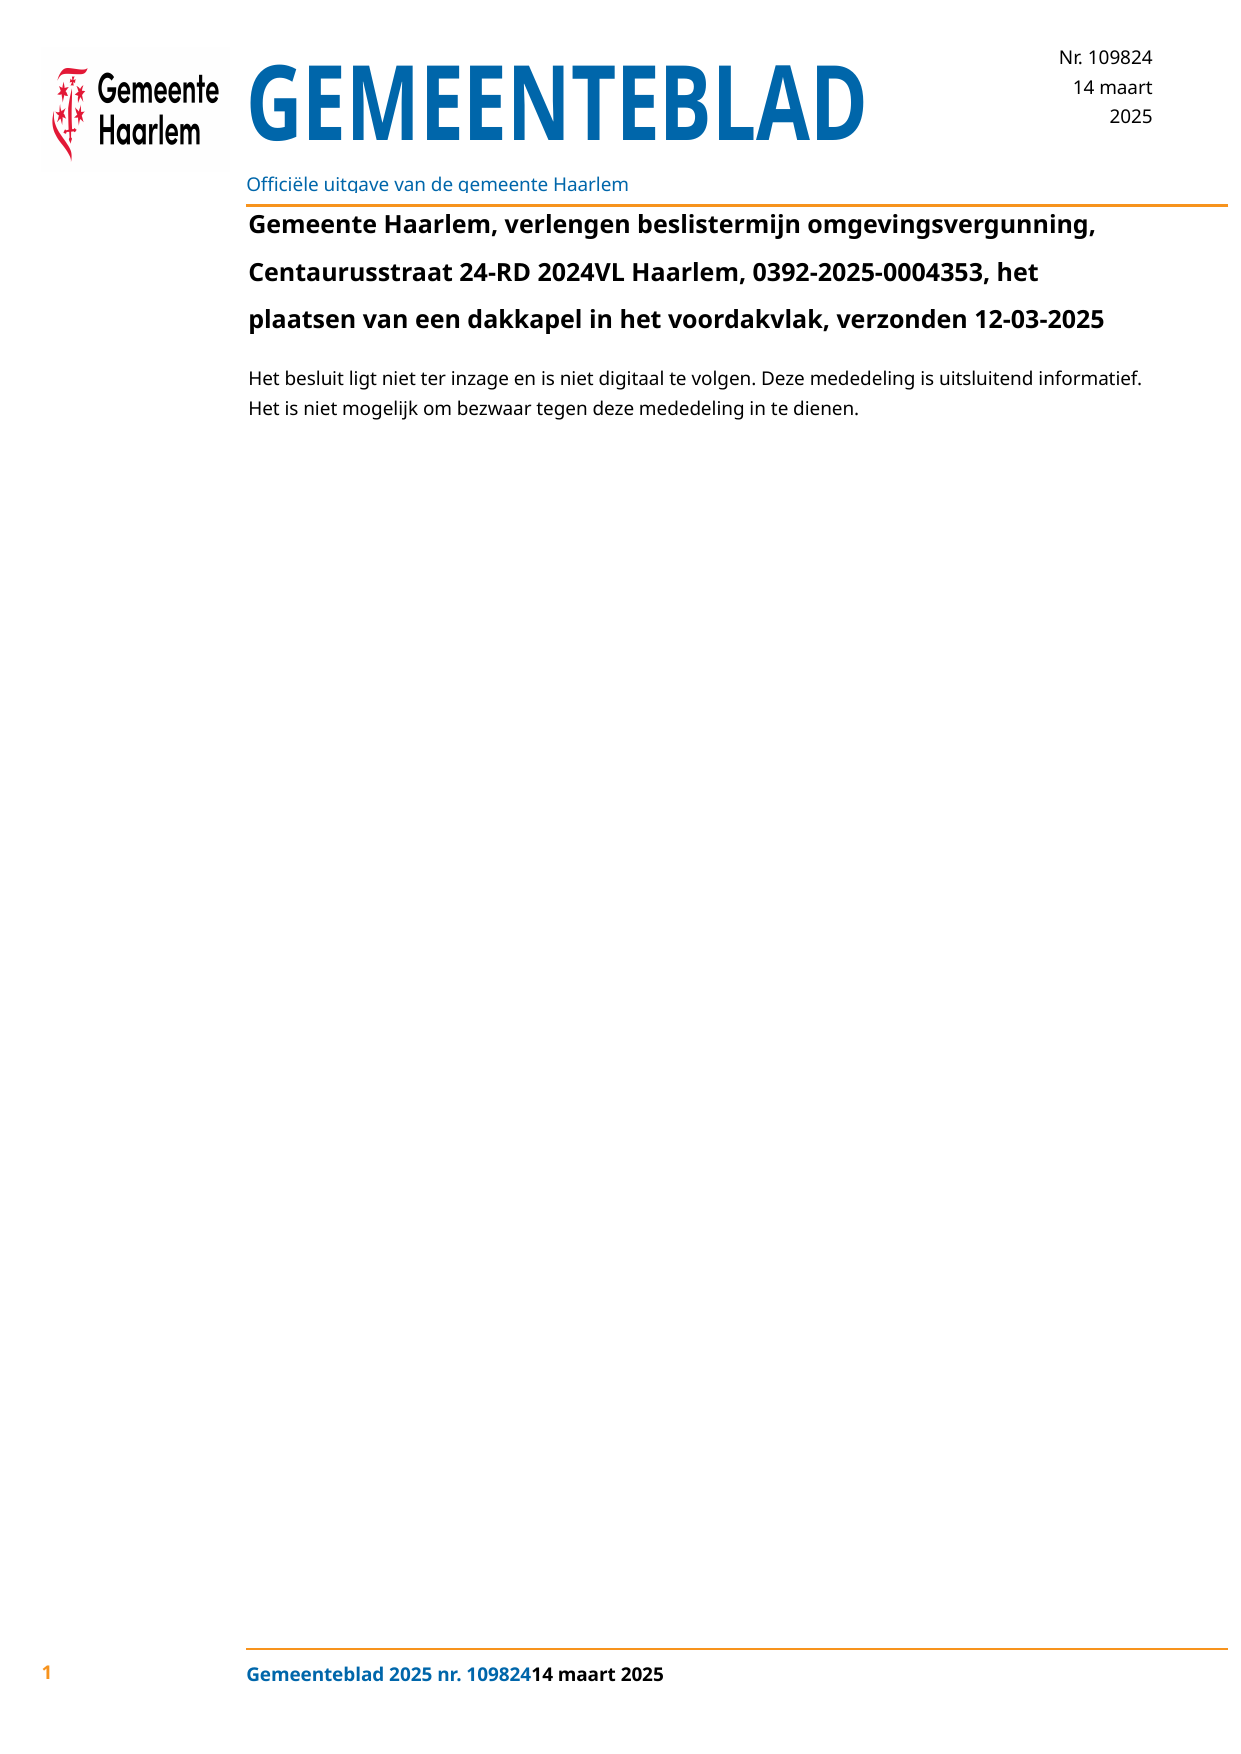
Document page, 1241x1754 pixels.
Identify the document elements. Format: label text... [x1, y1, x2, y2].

picture [41, 47, 231, 172]
text Het besluit ligt niet ter inzage en is niet digitaal te volgen. Deze mededeling is uitsluitend informatief. Het is niet mogelijk om bezwaar tegen deze mededeling in te dienen. [248, 366, 1152, 421]
text Gemeente Haarlem, verlengen beslistermijn omgevingsvergunning, Centaurusstraat 24-RD 2024VL Haarlem, 0392-2025-0004353, het plaatsen van een dakkapel in het voordakvlak, verzonden 12-03-2025 [248, 207, 1152, 336]
